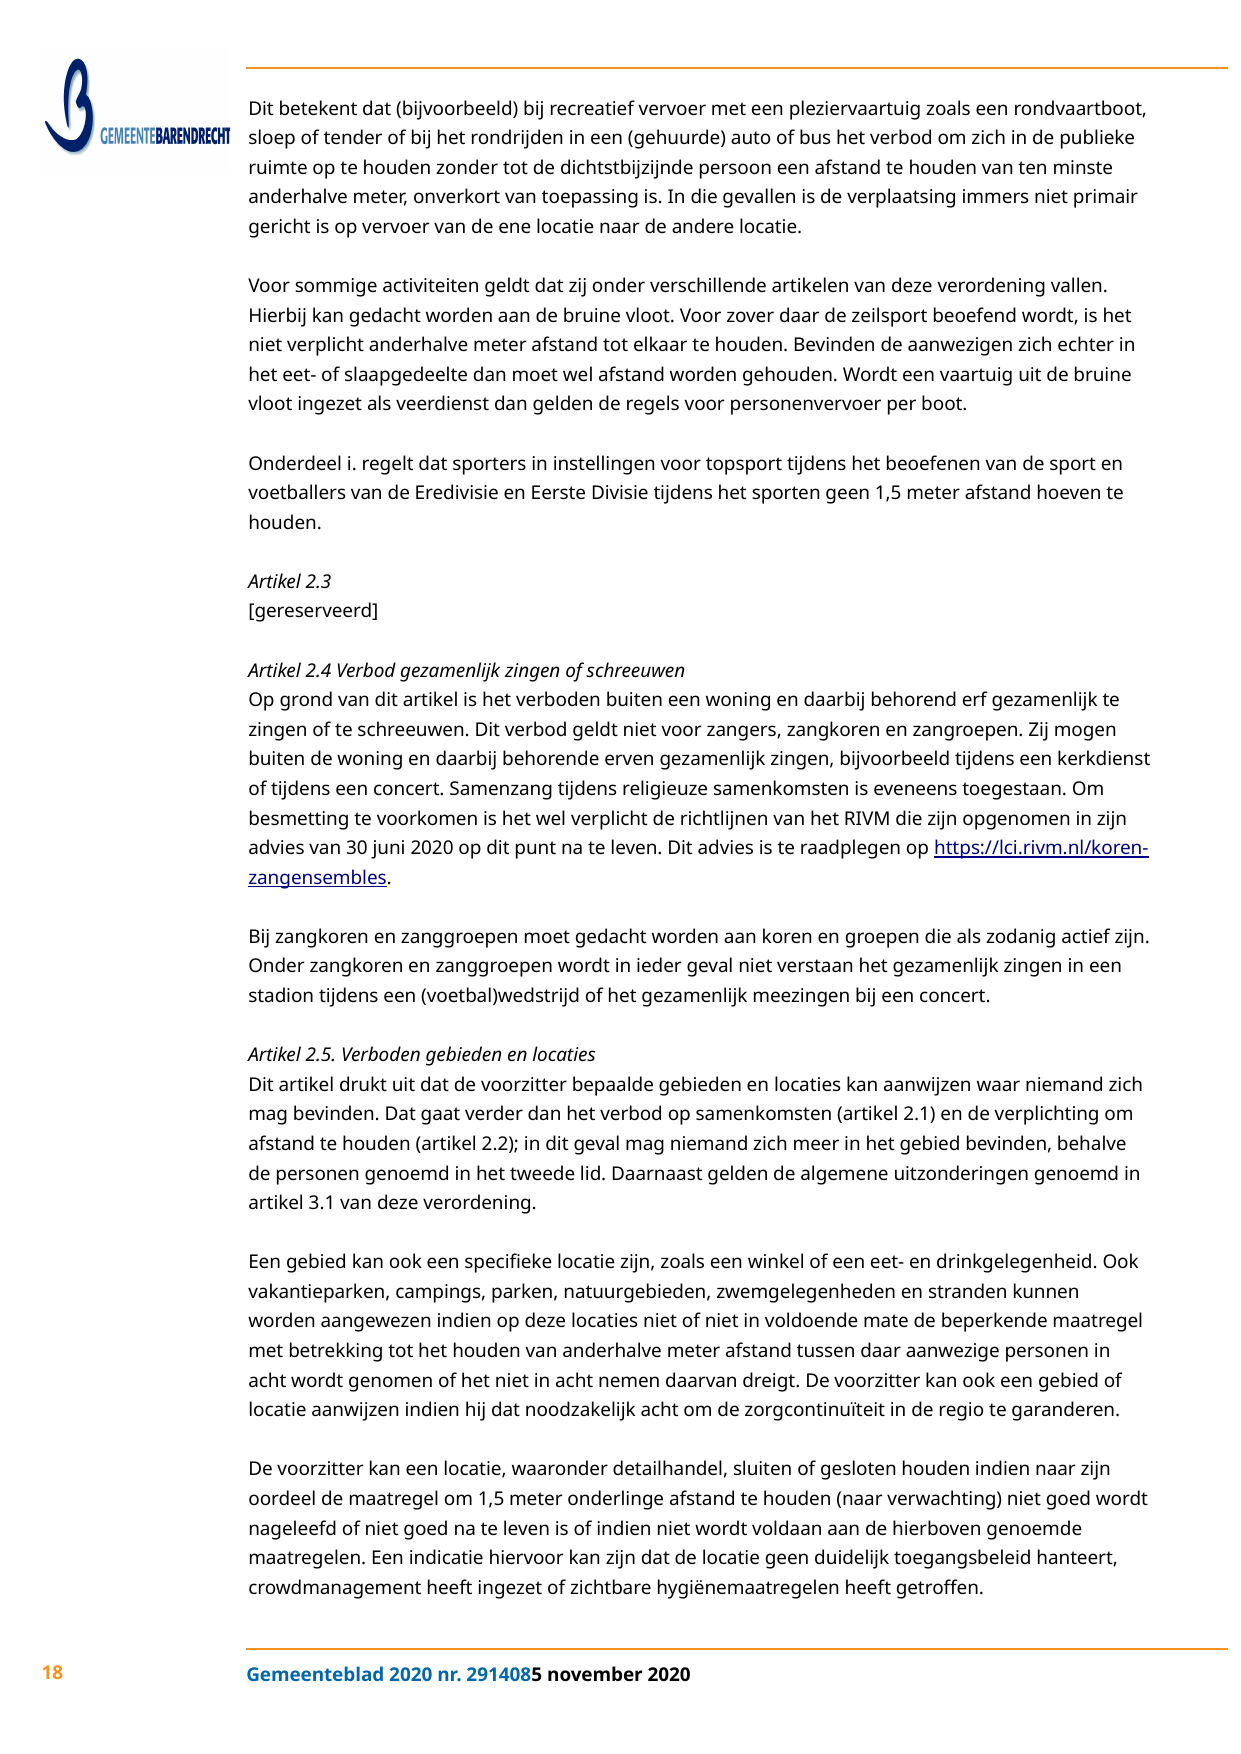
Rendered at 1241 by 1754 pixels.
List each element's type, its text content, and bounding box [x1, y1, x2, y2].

text Artikel 2.4 Verbod gezamenlijk zingen of schreeuwen [248, 657, 1152, 683]
text Dit artikel drukt uit dat de voorzitter bepaalde gebieden en locaties kan aanwijzen waar niemand zich mag bevinden. Dat gaat verder dan het verbod op samenkomsten (artikel 2.1) en de verplichting om afstand te houden (artikel 2.2); in dit geval mag niemand zich meer in het gebied bevinden, behalve de personen genoemd in het tweede lid. Daarnaast gelden de algemene uitzonderingen genoemd in artikel 3.1 van deze verordening. [248, 1071, 1152, 1215]
text Bij zangkoren en zanggroepen moet gedacht worden aan koren en groepen die als zodanig actief zijn. Onder zangkoren en zanggroepen wordt in ieder geval niet verstaan het gezamenlijk zingen in een stadion tijdens een (voetbal)wedstrijd of het gezamenlijk meezingen bij een concert. [248, 923, 1152, 1008]
text Een gebied kan ook een specifieke locatie zijn, zoals een winkel of een eet- en drinkgelegenheid. Ook vakantieparken, campings, parken, natuurgebieden, zwemgelegenheden en stranden kunnen worden aangewezen indien op deze locaties niet of niet in voldoende mate de beperkende maatregel met betrekking tot het houden van anderhalve meter afstand tussen daar aanwezige personen in acht wordt genomen of het niet in acht nemen daarvan dreigt. De voorzitter kan ook een gebied of locatie aanwijzen indien hij dat noodzakelijk acht om de zorgcontinuïteit in de regio te garanderen. [248, 1248, 1152, 1422]
text Voor sommige activiteiten geldt dat zij onder verschillende artikelen van deze verordening vallen. Hierbij kan gedacht worden aan de bruine vloot. Voor zover daar de zeilsport beoefend wordt, is het niet verplicht anderhalve meter afstand tot elkaar te houden. Bevinden de aanwezigen zich echter in het eet- of slaapgedeelte dan moet wel afstand worden gehouden. Wordt een vaartuig uit de bruine vloot ingezet als veerdienst dan gelden de regels voor personenvervoer per boot. [248, 272, 1152, 416]
text [gereserveerd] [248, 598, 1152, 623]
text Op grond van dit artikel is het verboden buiten een woning en daarbij behorend erf gezamenlijk te zingen of te schreeuwen. Dit verbod geldt niet voor zangers, zangkoren en zangroepen. Zij mogen buiten de woning en daarbij behorende erven gezamenlijk zingen, bijvoorbeeld tijdens een kerkdienst of tijdens een concert. Samenzang tijdens religieuze samenkomsten is eveneens toegestaan. Om besmetting te voorkomen is het wel verplicht de richtlijnen van het RIVM die zijn opgenomen in zijn advies van 30 juni 2020 op dit punt na te leven. Dit advies is te raadplegen op https://lci.rivm.nl/koren-zangensembles. [248, 686, 1152, 890]
text De voorzitter kan een locatie, waaronder detailhandel, sluiten of gesloten houden indien naar zijn oordeel de maatregel om 1,5 meter onderlinge afstand te houden (naar verwachting) niet goed wordt nageleefd of niet goed na te leven is of indien niet wordt voldaan aan de hierboven genoemde maatregelen. Een indicatie hiervoor kan zijn dat de locatie geen duidelijk toegangsbeleid hanteert, crowdmanagement heeft ingezet of zichtbare hygiënemaatregelen heeft getroffen. [248, 1456, 1152, 1600]
text Dit betekent dat (bijvoorbeeld) bij recreatief vervoer met een pleziervaartuig zoals een rondvaartboot, sloep of tender of bij het rondrijden in een (gehuurde) auto of bus het verbod om zich in de publieke ruimte op te houden zonder tot de dichtstbijzijnde persoon een afstand te houden van ten minste anderhalve meter, onverkort van toepassing is. In die gevallen is de verplaatsing immers niet primair gericht is op vervoer van de ene locatie naar de andere locatie. [248, 95, 1152, 239]
text Onderdeel i. regelt dat sporters in instellingen voor topsport tijdens het beoefenen van de sport en voetballers van de Eredivisie en Eerste Divisie tijdens het sporten geen 1,5 meter afstand hoeven te houden. [248, 450, 1152, 535]
text Artikel 2.3 [248, 568, 1152, 594]
picture [41, 47, 231, 172]
text Artikel 2.5. Verboden gebieden en locaties [248, 1041, 1152, 1067]
